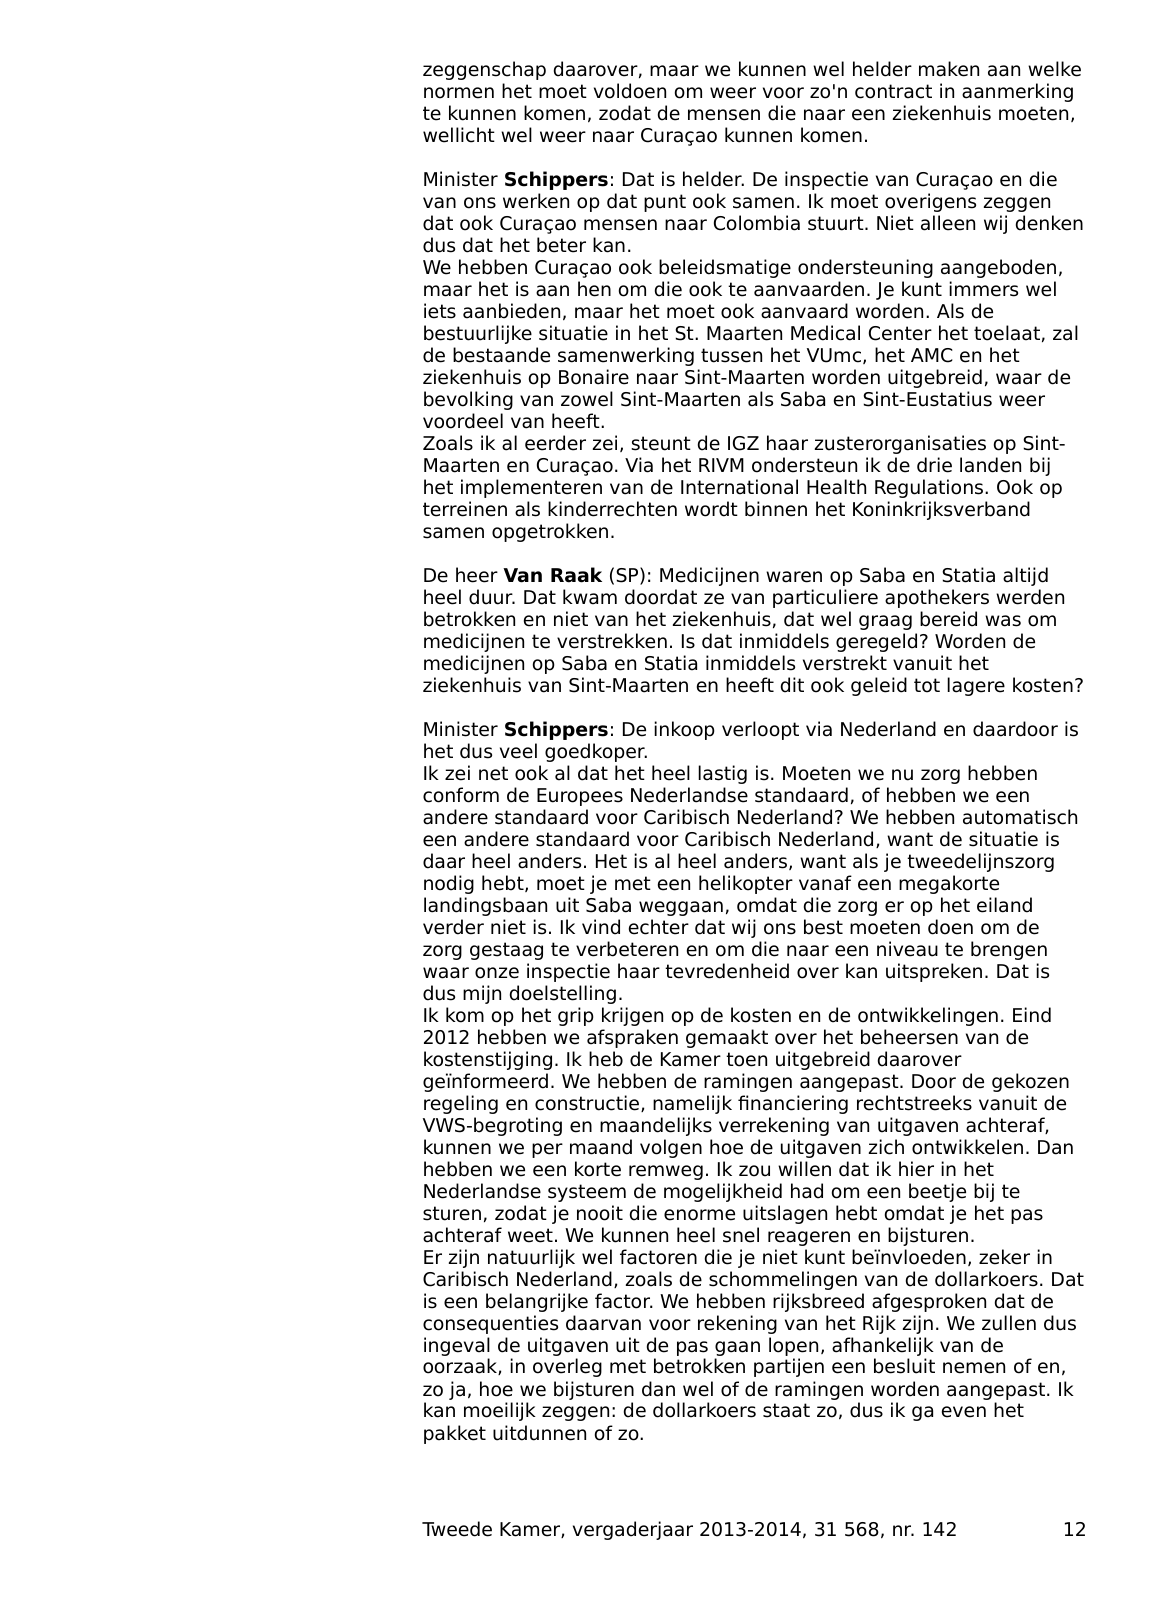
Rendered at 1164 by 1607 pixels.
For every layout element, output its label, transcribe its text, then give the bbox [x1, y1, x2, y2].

text De heer Van Raak (SP): Medicijnen waren op Saba en Statia altijd heel duur. Dat kwam doordat ze van particuliere apothekers werden betrokken en niet van het ziekenhuis, dat wel graag bereid was om medicijnen te verstrekken. Is dat inmiddels geregeld? Worden de medicijnen op Saba en Statia inmiddels verstrekt vanuit het ziekenhuis van Sint-Maarten en heeft dit ook geleid tot lagere kosten? [422, 565, 1087, 697]
text Minister Schippers: Dat is helder. De inspectie van Curaçao en die van ons werken op dat punt ook samen. Ik moet overigens zeggen dat ook Curaçao mensen naar Colombia stuurt. Niet alleen wij denken dus dat het beter kan. [422, 169, 1087, 257]
text Ik kom op het grip krijgen op de kosten en de ontwikkelingen. Eind 2012 hebben we afspraken gemaakt over het beheersen van de kostenstijging. Ik heb de Kamer toen uitgebreid daarover geïnformeerd. We hebben de ramingen aangepast. Door de gekozen regeling en constructie, namelijk financiering rechtstreeks vanuit de VWS-begroting en maandelijks verrekening van uitgaven achteraf, kunnen we per maand volgen hoe de uitgaven zich ontwikkelen. Dan hebben we een korte remweg. Ik zou willen dat ik hier in het Nederlandse systeem de mogelijkheid had om een beetje bij te sturen, zodat je nooit die enorme uitslagen hebt omdat je het pas achteraf weet. We kunnen heel snel reageren en bijsturen. [422, 1005, 1087, 1247]
text Zoals ik al eerder zei, steunt de IGZ haar zusterorganisaties op Sint-Maarten en Curaçao. Via het RIVM ondersteun ik de drie landen bij het implementeren van de International Health Regulations. Ook op terreinen als kinderrechten wordt binnen het Koninkrijksverband samen opgetrokken. [422, 433, 1087, 543]
text zeggenschap daarover, maar we kunnen wel helder maken aan welke normen het moet voldoen om weer voor zo'n contract in aanmerking te kunnen komen, zodat de mensen die naar een ziekenhuis moeten, wellicht wel weer naar Curaçao kunnen komen. [422, 59, 1087, 147]
text Ik zei net ook al dat het heel lastig is. Moeten we nu zorg hebben conform de Europees Nederlandse standaard, of hebben we een andere standaard voor Caribisch Nederland? We hebben automatisch een andere standaard voor Caribisch Nederland, want de situatie is daar heel anders. Het is al heel anders, want als je tweedelijnszorg nodig hebt, moet je met een helikopter vanaf een megakorte landingsbaan uit Saba weggaan, omdat die zorg er op het eiland verder niet is. Ik vind echter dat wij ons best moeten doen om de zorg gestaag te verbeteren en om die naar een niveau te brengen waar onze inspectie haar tevredenheid over kan uitspreken. Dat is dus mijn doelstelling. [422, 763, 1087, 1005]
text We hebben Curaçao ook beleidsmatige ondersteuning aangeboden, maar het is aan hen om die ook te aanvaarden. Je kunt immers wel iets aanbieden, maar het moet ook aanvaard worden. Als de bestuurlijke situatie in het St. Maarten Medical Center het toelaat, zal de bestaande samenwerking tussen het VUmc, het AMC en het ziekenhuis op Bonaire naar Sint-Maarten worden uitgebreid, waar de bevolking van zowel Sint-Maarten als Saba en Sint-Eustatius weer voordeel van heeft. [422, 257, 1087, 433]
text Er zijn natuurlijk wel factoren die je niet kunt beïnvloeden, zeker in Caribisch Nederland, zoals de schommelingen van de dollarkoers. Dat is een belangrijke factor. We hebben rijksbreed afgesproken dat de consequenties daarvan voor rekening van het Rijk zijn. We zullen dus ingeval de uitgaven uit de pas gaan lopen, afhankelijk van de oorzaak, in overleg met betrokken partijen een besluit nemen of en, zo ja, hoe we bijsturen dan wel of de ramingen worden aangepast. Ik kan moeilijk zeggen: de dollarkoers staat zo, dus ik ga even het pakket uitdunnen of zo. [422, 1247, 1087, 1444]
text Minister Schippers: De inkoop verloopt via Nederland en daardoor is het dus veel goedkoper. [422, 719, 1087, 763]
